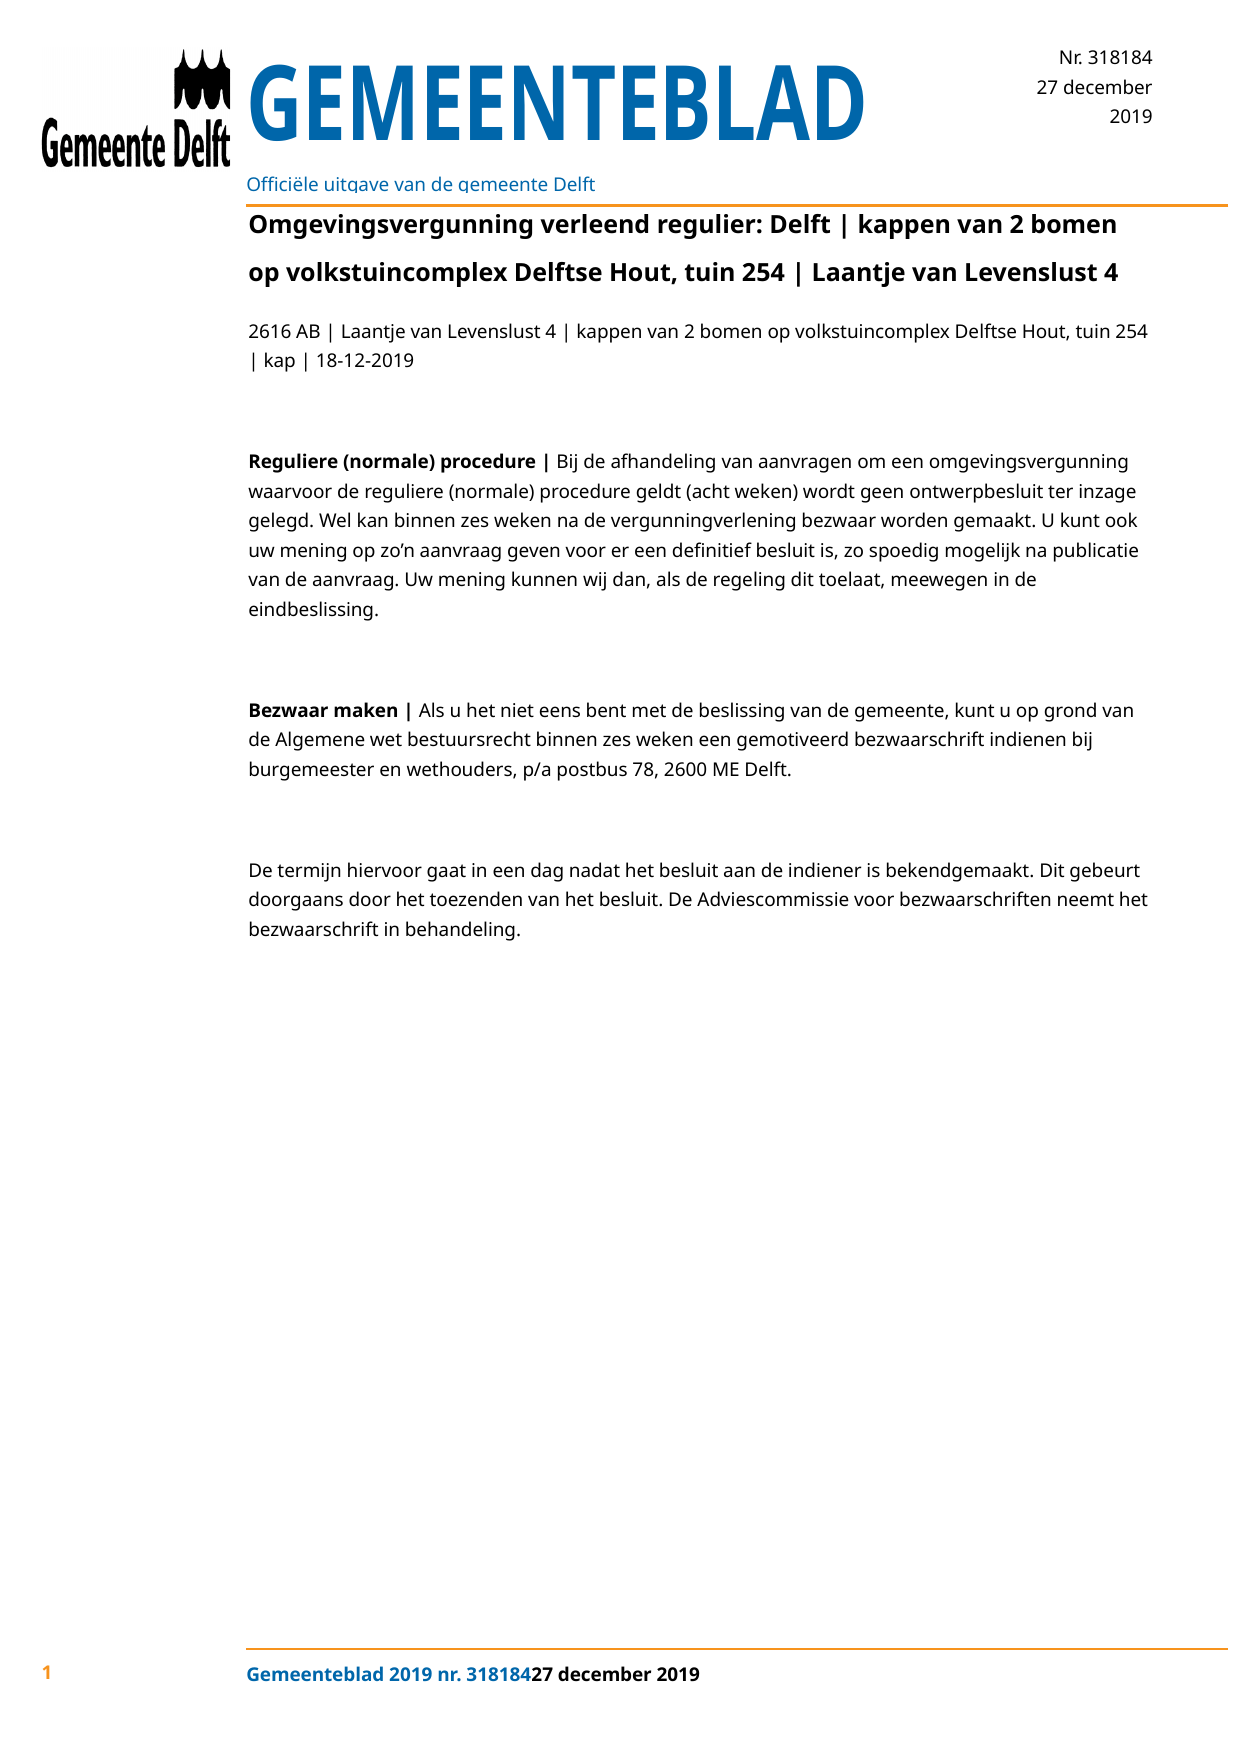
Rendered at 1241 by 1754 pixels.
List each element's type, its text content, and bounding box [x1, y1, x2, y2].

text Bezwaar maken | Als u het niet eens bent met de beslissing van de gemeente, kunt u op grond van de Algemene wet bestuursrecht binnen zes weken een gemotiveerd bezwaarschrift indienen bij burgemeester en wethouders, p/a postbus 78, 2600 ME Delft. [248, 697, 1152, 782]
text Reguliere (normale) procedure | Bij de afhandeling van aanvragen om een omgevingsvergunning waarvoor de reguliere (normale) procedure geldt (acht weken) wordt geen ontwerpbesluit ter inzage gelegd. Wel kan binnen zes weken na de vergunningverlening bezwaar worden gemaakt. U kunt ook uw mening op zo’n aanvraag geven voor er een definitief besluit is, zo spoedig mogelijk na publicatie van de aanvraag. Uw mening kunnen wij dan, als de regeling dit toelaat, meewegen in de eindbeslissing. [248, 448, 1152, 622]
text 2616 AB | Laantje van Levenslust 4 | kappen van 2 bomen op volkstuincomplex Delftse Hout, tuin 254 | kap | 18-12-2019 [248, 318, 1152, 373]
text Omgevingsvergunning verleend regulier: Delft | kappen van 2 bomen op volkstuincomplex Delftse Hout, tuin 254 | Laantje van Levenslust 4 [248, 207, 1152, 288]
picture [41, 47, 231, 172]
text De termijn hiervoor gaat in een dag nadat het besluit aan de indiener is bekendgemaakt. Dit gebeurt doorgaans door het toezenden van het besluit. De Adviescommissie voor bezwaarschriften neemt het bezwaarschrift in behandeling. [248, 857, 1152, 942]
